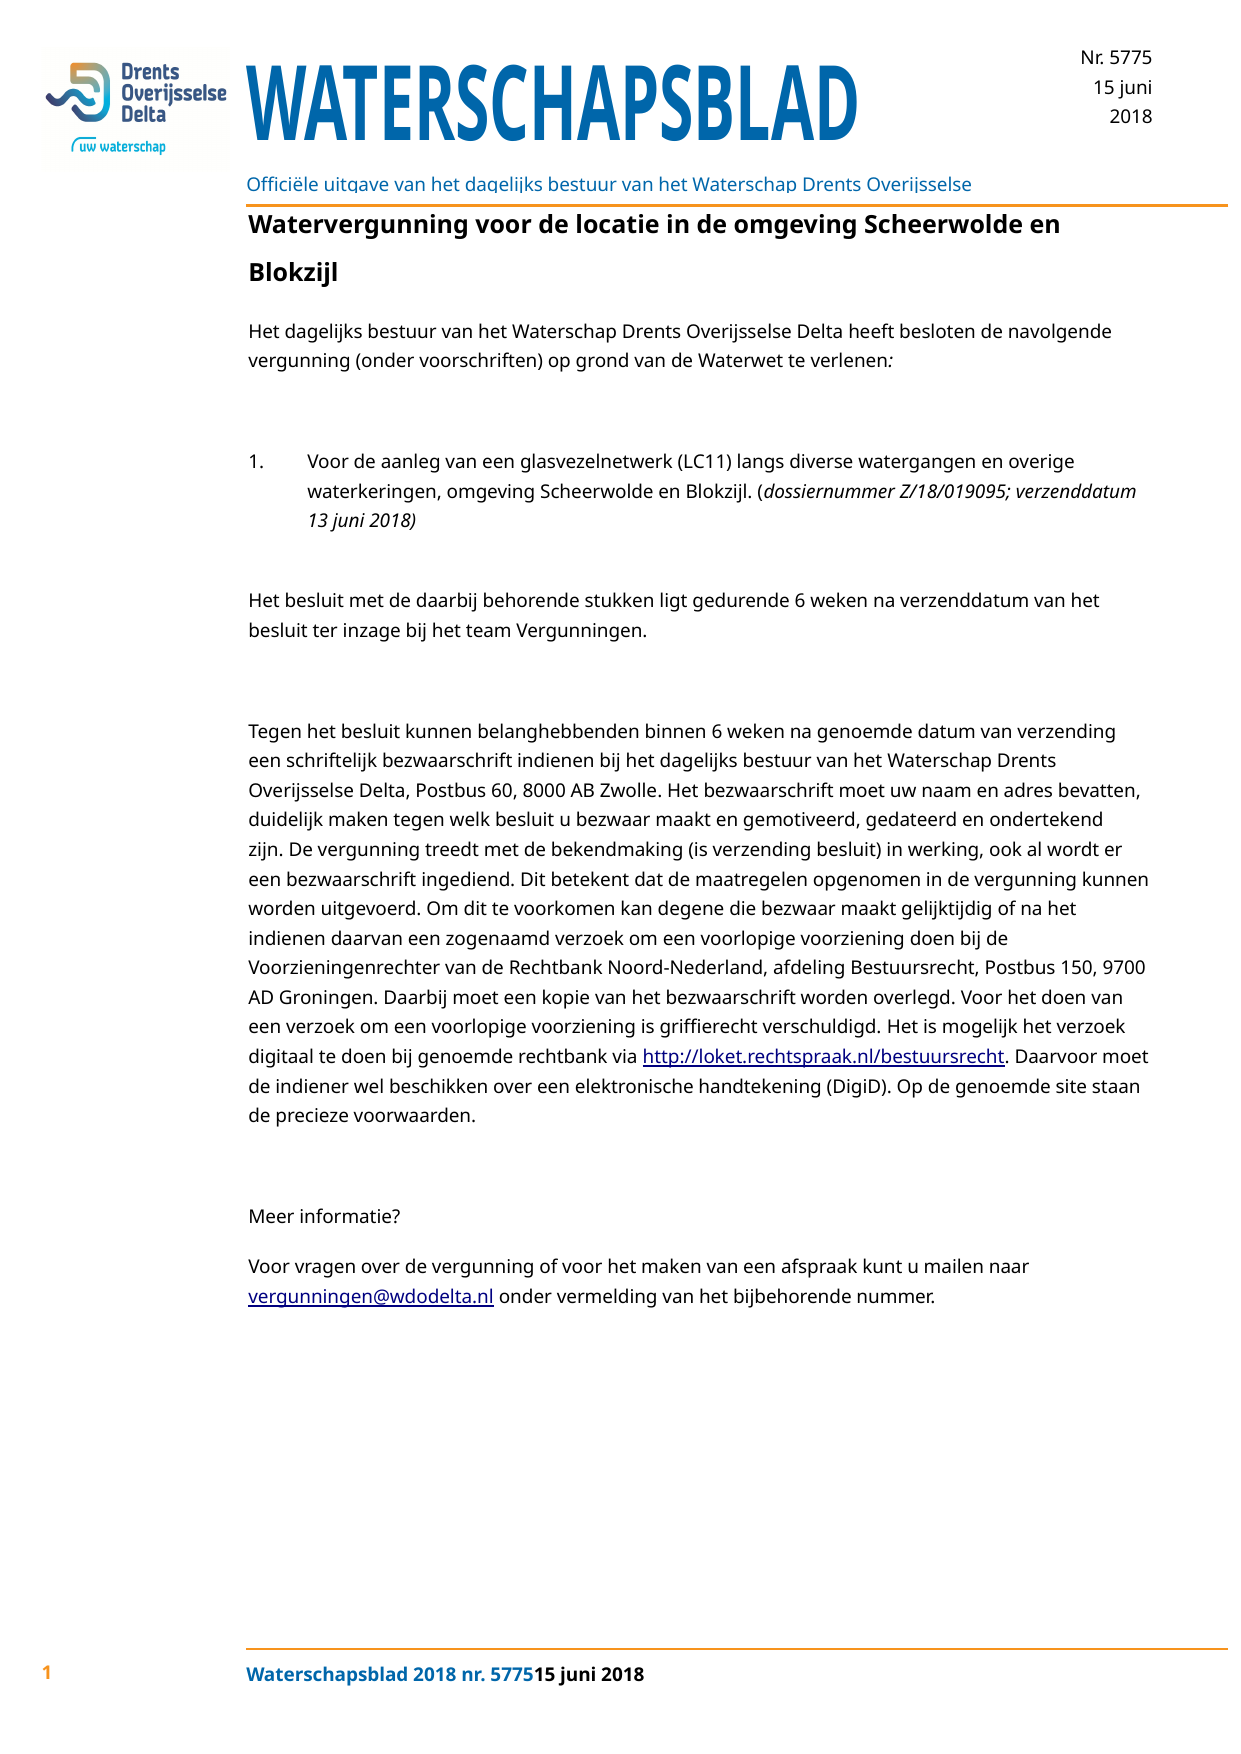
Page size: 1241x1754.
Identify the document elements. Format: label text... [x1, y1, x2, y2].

text Het besluit met de daarbij behorende stukken ligt gedurende 6 weken na verzenddatum van het besluit ter inzage bij het team Vergunningen. [248, 587, 1152, 643]
text Het dagelijks bestuur van het Waterschap Drents Overijsselse Delta heeft besloten de navolgende vergunning (onder voorschriften) op grond van de Waterwet te verlenen: [248, 318, 1152, 373]
text Tegen het besluit kunnen belanghebbenden binnen 6 weken na genoemde datum van verzending een schriftelijk bezwaarschrift indienen bij het dagelijks bestuur van het Waterschap Drents Overijsselse Delta, Postbus 60, 8000 AB Zwolle. Het bezwaarschrift moet uw naam en adres bevatten, duidelijk maken tegen welk besluit u bezwaar maakt en gemotiveerd, gedateerd en ondertekend zijn. De vergunning treedt met de bekendmaking (is verzending besluit) in werking, ook al wordt er een bezwaarschrift ingediend. Dit betekent dat de maatregelen opgenomen in de vergunning kunnen worden uitgevoerd. Om dit te voorkomen kan degene die bezwaar maakt gelijktijdig of na het indienen daarvan een zogenaamd verzoek om een voorlopige voorziening doen bij de Voorzieningenrechter van de Rechtbank Noord-Nederland, afdeling Bestuursrecht, Postbus 150, 9700 AD Groningen. Daarbij moet een kopie van het bezwaarschrift worden overlegd. Voor het doen van een verzoek om een voorlopige voorziening is griffierecht verschuldigd. Het is mogelijk het verzoek digitaal te doen bij genoemde rechtbank via http://loket.rechtspraak.nl/bestuursrecht. Daarvoor moet de indiener wel beschikken over een elektronische handtekening (DigiD). Op de genoemde site staan de precieze voorwaarden. [248, 718, 1152, 1128]
text Voor vragen over de vergunning of voor het maken van een afspraak kunt u mailen naar vergunningen@wdodelta.nl onder vermelding van het bijbehorende nummer. [248, 1254, 1152, 1309]
text Watervergunning voor de locatie in de omgeving Scheerwolde en Blokzijl [248, 207, 1152, 288]
list Voor de aanleg van een glasvezelnetwerk (LC11) langs diverse watergangen en overige waterkeringen, omgeving Scheerwolde en Blokzijl. (dossiernummer Z/18/019095; verzenddatum 13 juni 2018) [248, 448, 1152, 533]
picture [41, 47, 231, 172]
text Meer informatie? [248, 1203, 1152, 1229]
